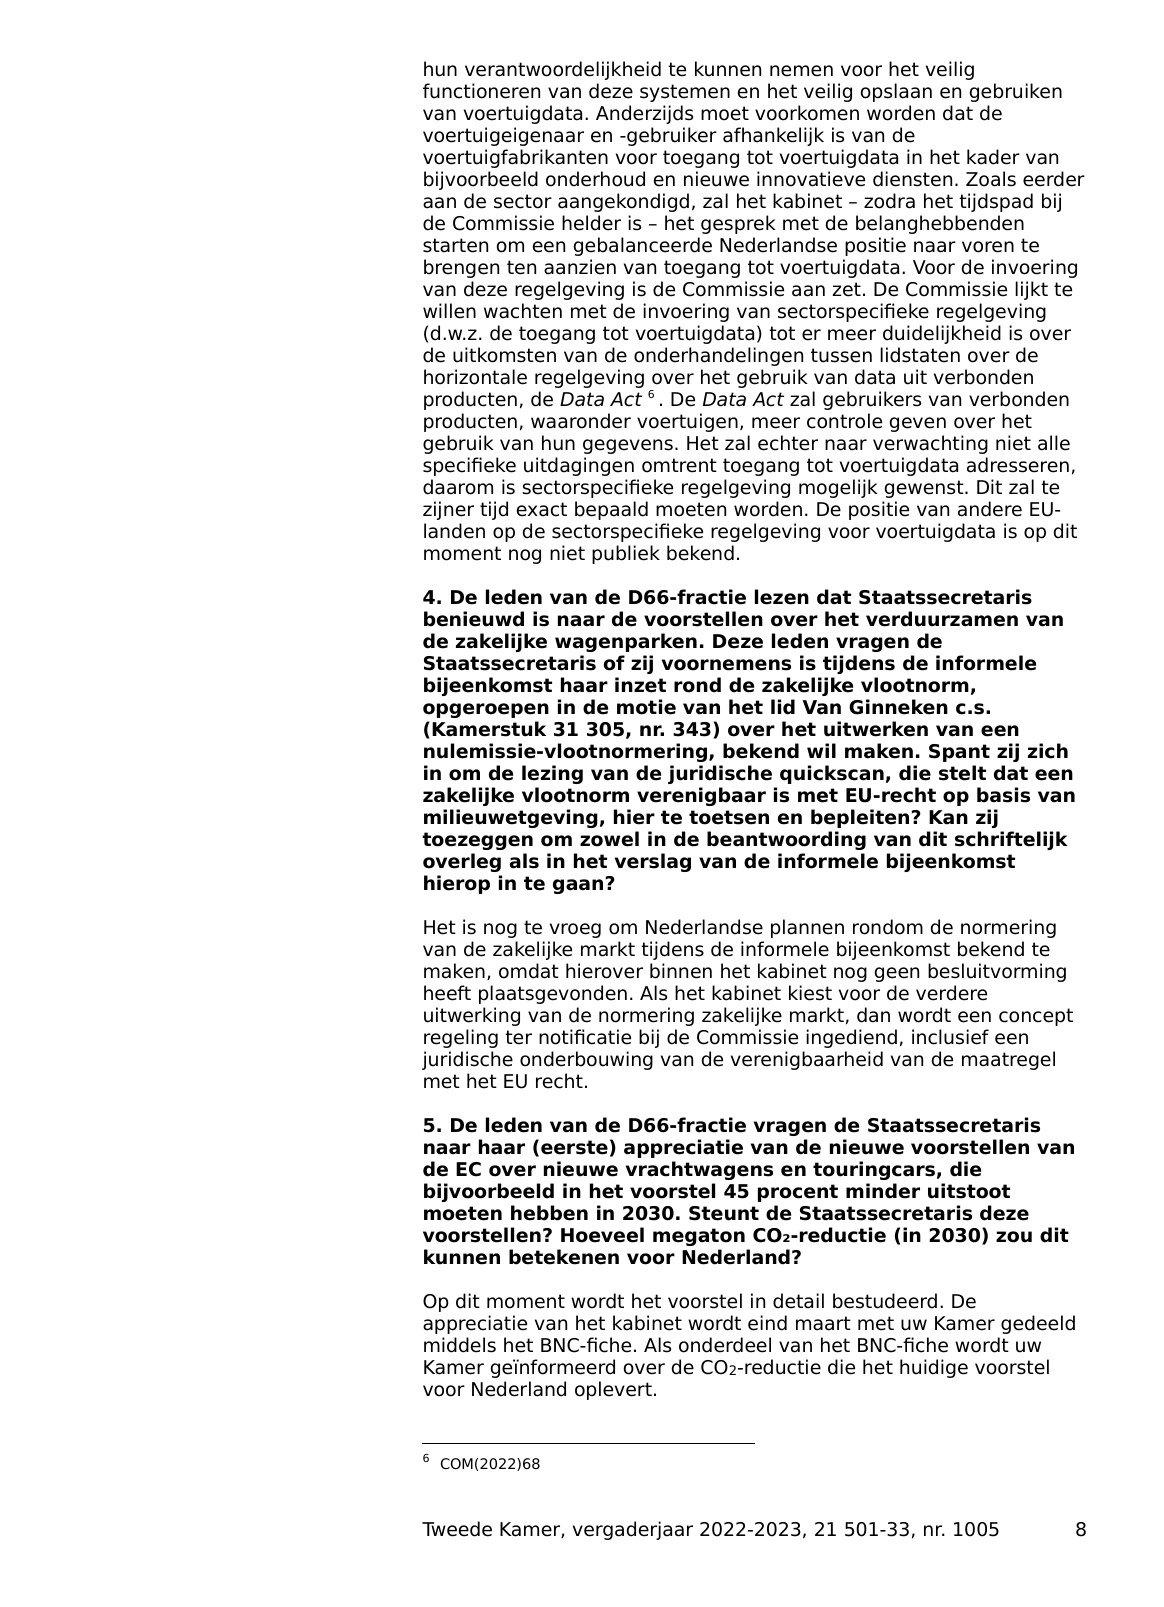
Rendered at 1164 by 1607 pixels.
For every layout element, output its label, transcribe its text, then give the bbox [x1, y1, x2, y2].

text hun verantwoordelijkheid te kunnen nemen voor het veilig functioneren van deze systemen en het veilig opslaan en gebruiken van voertuigdata. Anderzijds moet voorkomen worden dat de voertuigeigenaar en -gebruiker afhankelijk is van de voertuigfabrikanten voor toegang tot voertuigdata in het kader van bijvoorbeeld onderhoud en nieuwe innovatieve diensten. Zoals eerder aan de sector aangekondigd, zal het kabinet – zodra het tijdspad bij de Commissie helder is – het gesprek met de belanghebbenden starten om een gebalanceerde Nederlandse positie naar voren te brengen ten aanzien van toegang tot voertuigdata. Voor de invoering van deze regelgeving is de Commissie aan zet. De Commissie lijkt te willen wachten met de invoering van sectorspecifieke regelgeving (d.w.z. de toegang tot voertuigdata) tot er meer duidelijkheid is over de uitkomsten van de onderhandelingen tussen lidstaten over de horizontale regelgeving over het gebruik van data uit verbonden producten, de Data Act . De Data Act zal gebruikers van verbonden producten, waaronder voertuigen, meer controle geven over het gebruik van hun gegevens. Het zal echter naar verwachting niet alle specifieke uitdagingen omtrent toegang tot voertuigdata adresseren, daarom is sectorspecifieke regelgeving mogelijk gewenst. Dit zal te zijner tijd exact bepaald moeten worden. De positie van andere EU-landen op de sectorspecifieke regelgeving voor voertuigdata is op dit moment nog niet publiek bekend. [422, 59, 1087, 564]
text Het is nog te vroeg om Nederlandse plannen rondom de normering van de zakelijke markt tijdens de informele bijeenkomst bekend te maken, omdat hierover binnen het kabinet nog geen besluitvorming heeft plaatsgevonden. Als het kabinet kiest voor de verdere uitwerking van de normering zakelijke markt, dan wordt een concept regeling ter notificatie bij de Commissie ingediend, inclusief een juridische onderbouwing van de verenigbaarheid van de maatregel met het EU recht. [422, 917, 1087, 1092]
text 5. De leden van de D66-fractie vragen de Staatssecretaris naar haar (eerste) appreciatie van de nieuwe voorstellen van de EC over nieuwe vrachtwagens en touringcars, die bijvoorbeeld in het voorstel 45 procent minder uitstoot moeten hebben in 2030. Steunt de Staatssecretaris deze voorstellen? Hoeveel megaton CO₂-reductie (in 2030) zou dit kunnen betekenen voor Nederland? [422, 1115, 1087, 1268]
text COM(2022)68 [422, 1452, 1087, 1474]
text 4. De leden van de D66-fractie lezen dat Staatssecretaris benieuwd is naar de voorstellen over het verduurzamen van de zakelijke wagenparken. Deze leden vragen de Staatssecretaris of zij voornemens is tijdens de informele bijeenkomst haar inzet rond de zakelijke vlootnorm, opgeroepen in de motie van het lid Van Ginneken c.s. (Kamerstuk 31 305, nr. 343) over het uitwerken van een nulemissie-vlootnormering, bekend wil maken. Spant zij zich in om de lezing van de juridische quickscan, die stelt dat een zakelijke vlootnorm verenigbaar is met EU-recht op basis van milieuwetgeving, hier te toetsen en bepleiten? Kan zij toezeggen om zowel in de beantwoording van dit schriftelijk overleg als in het verslag van de informele bijeenkomst hierop in te gaan? [422, 587, 1087, 894]
text Op dit moment wordt het voorstel in detail bestudeerd. De appreciatie van het kabinet wordt eind maart met uw Kamer gedeeld middels het BNC-fiche. Als onderdeel van het BNC-fiche wordt uw Kamer geïnformeerd over de CO2-reductie die het huidige voorstel voor Nederland oplevert. [422, 1291, 1087, 1401]
